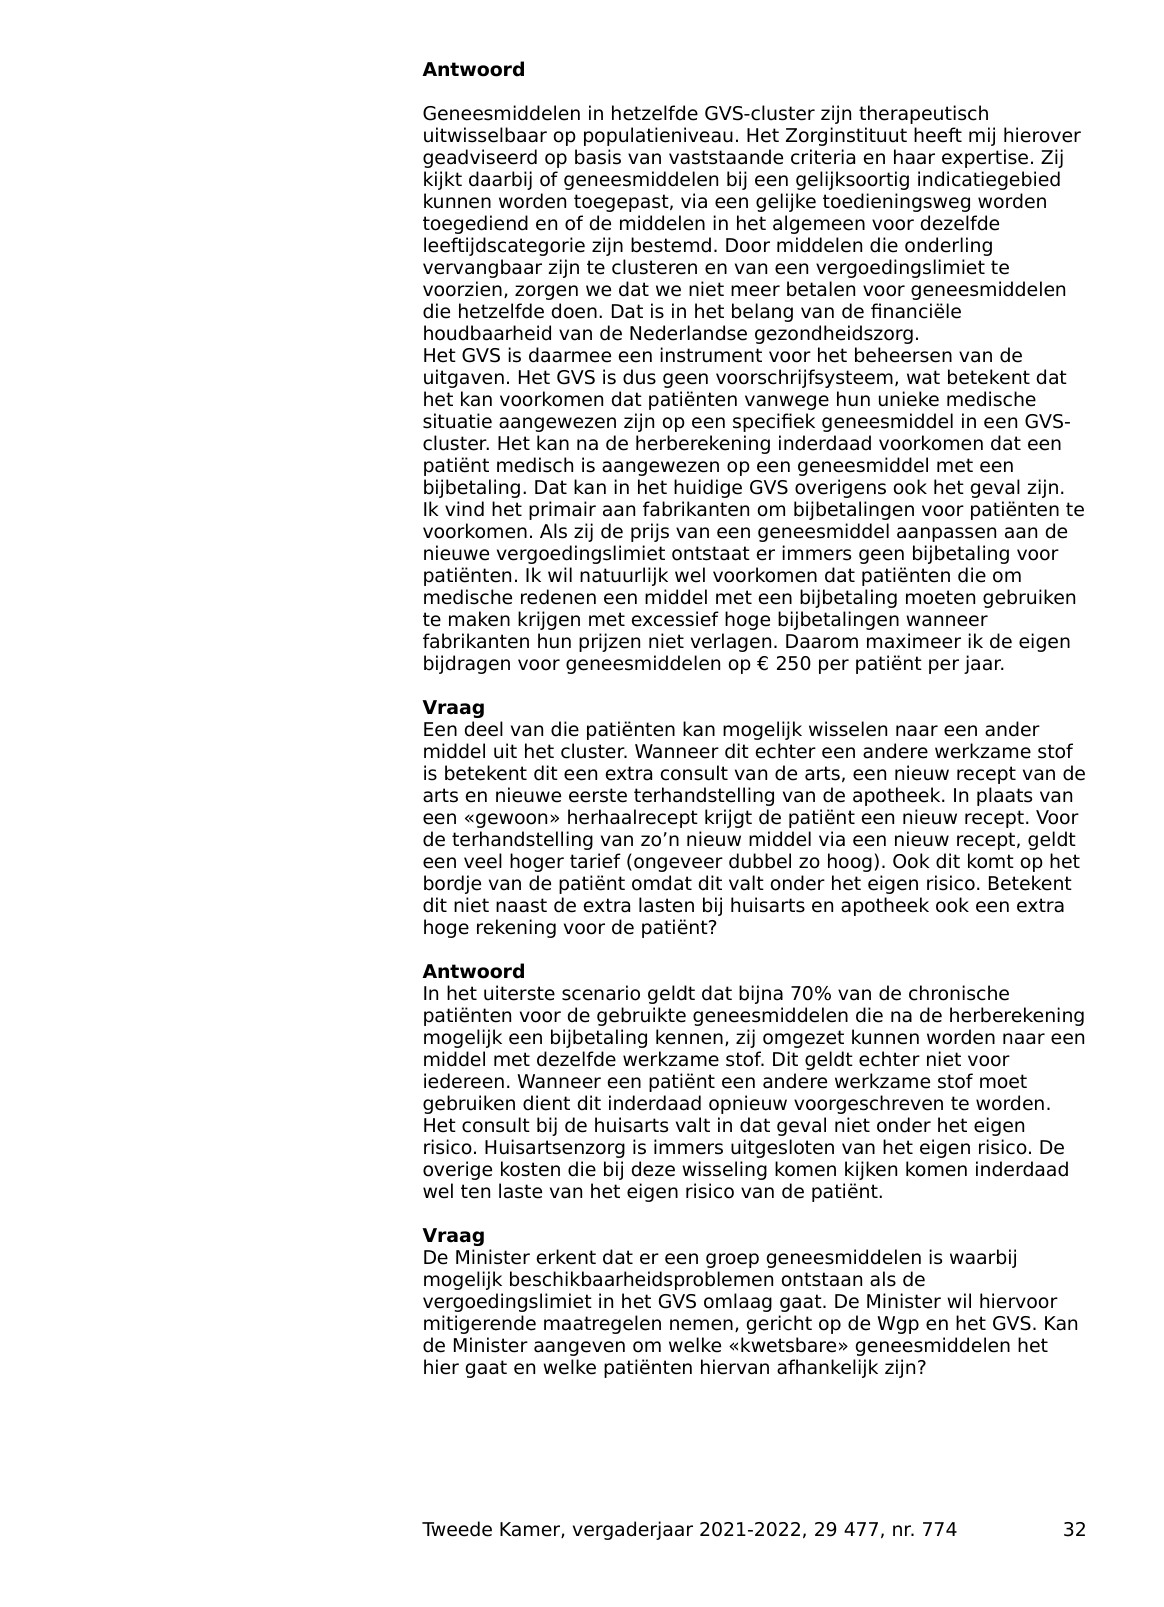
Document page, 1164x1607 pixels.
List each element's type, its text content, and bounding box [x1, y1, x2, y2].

subtitle Antwoord [422, 961, 1087, 983]
text Het GVS is daarmee een instrument voor het beheersen van de uitgaven. Het GVS is dus geen voorschrijfsysteem, wat betekent dat het kan voorkomen dat patiënten vanwege hun unieke medische situatie aangewezen zijn op een specifiek geneesmiddel in een GVS-cluster. Het kan na de herberekening inderdaad voorkomen dat een patiënt medisch is aangewezen op een geneesmiddel met een bijbetaling. Dat kan in het huidige GVS overigens ook het geval zijn. Ik vind het primair aan fabrikanten om bijbetalingen voor patiënten te voorkomen. Als zij de prijs van een geneesmiddel aanpassen aan de nieuwe vergoedingslimiet ontstaat er immers geen bijbetaling voor patiënten. Ik wil natuurlijk wel voorkomen dat patiënten die om medische redenen een middel met een bijbetaling moeten gebruiken te maken krijgen met excessief hoge bijbetalingen wanneer fabrikanten hun prijzen niet verlagen. Daarom maximeer ik de eigen bijdragen voor geneesmiddelen op € 250 per patiënt per jaar. [422, 345, 1087, 675]
subtitle Antwoord [422, 59, 1087, 81]
text De Minister erkent dat er een groep geneesmiddelen is waarbij mogelijk beschikbaarheidsproblemen ontstaan als de vergoedingslimiet in het GVS omlaag gaat. De Minister wil hiervoor mitigerende maatregelen nemen, gericht op de Wgp en het GVS. Kan de Minister aangeven om welke «kwetsbare» geneesmiddelen het hier gaat en welke patiënten hiervan afhankelijk zijn? [422, 1247, 1087, 1379]
subtitle Vraag [422, 1225, 1087, 1247]
text Een deel van die patiënten kan mogelijk wisselen naar een ander middel uit het cluster. Wanneer dit echter een andere werkzame stof is betekent dit een extra consult van de arts, een nieuw recept van de arts en nieuwe eerste terhandstelling van de apotheek. In plaats van een «gewoon» herhaalrecept krijgt de patiënt een nieuw recept. Voor de terhandstelling van zo’n nieuw middel via een nieuw recept, geldt een veel hoger tarief (ongeveer dubbel zo hoog). Ook dit komt op het bordje van de patiënt omdat dit valt onder het eigen risico. Betekent dit niet naast de extra lasten bij huisarts en apotheek ook een extra hoge rekening voor de patiënt? [422, 719, 1087, 939]
subtitle Vraag [422, 697, 1087, 719]
text Geneesmiddelen in hetzelfde GVS-cluster zijn therapeutisch uitwisselbaar op populatieniveau. Het Zorginstituut heeft mij hierover geadviseerd op basis van vaststaande criteria en haar expertise. Zij kijkt daarbij of geneesmiddelen bij een gelijksoortig indicatiegebied kunnen worden toegepast, via een gelijke toedieningsweg worden toegediend en of de middelen in het algemeen voor dezelfde leeftijdscategorie zijn bestemd. Door middelen die onderling vervangbaar zijn te clusteren en van een vergoedingslimiet te voorzien, zorgen we dat we niet meer betalen voor geneesmiddelen die hetzelfde doen. Dat is in het belang van de financiële houdbaarheid van de Nederlandse gezondheidszorg. [422, 103, 1087, 345]
text In het uiterste scenario geldt dat bijna 70% van de chronische patiënten voor de gebruikte geneesmiddelen die na de herberekening mogelijk een bijbetaling kennen, zij omgezet kunnen worden naar een middel met dezelfde werkzame stof. Dit geldt echter niet voor iedereen. Wanneer een patiënt een andere werkzame stof moet gebruiken dient dit inderdaad opnieuw voorgeschreven te worden. Het consult bij de huisarts valt in dat geval niet onder het eigen risico. Huisartsenzorg is immers uitgesloten van het eigen risico. De overige kosten die bij deze wisseling komen kijken komen inderdaad wel ten laste van het eigen risico van de patiënt. [422, 983, 1087, 1203]
